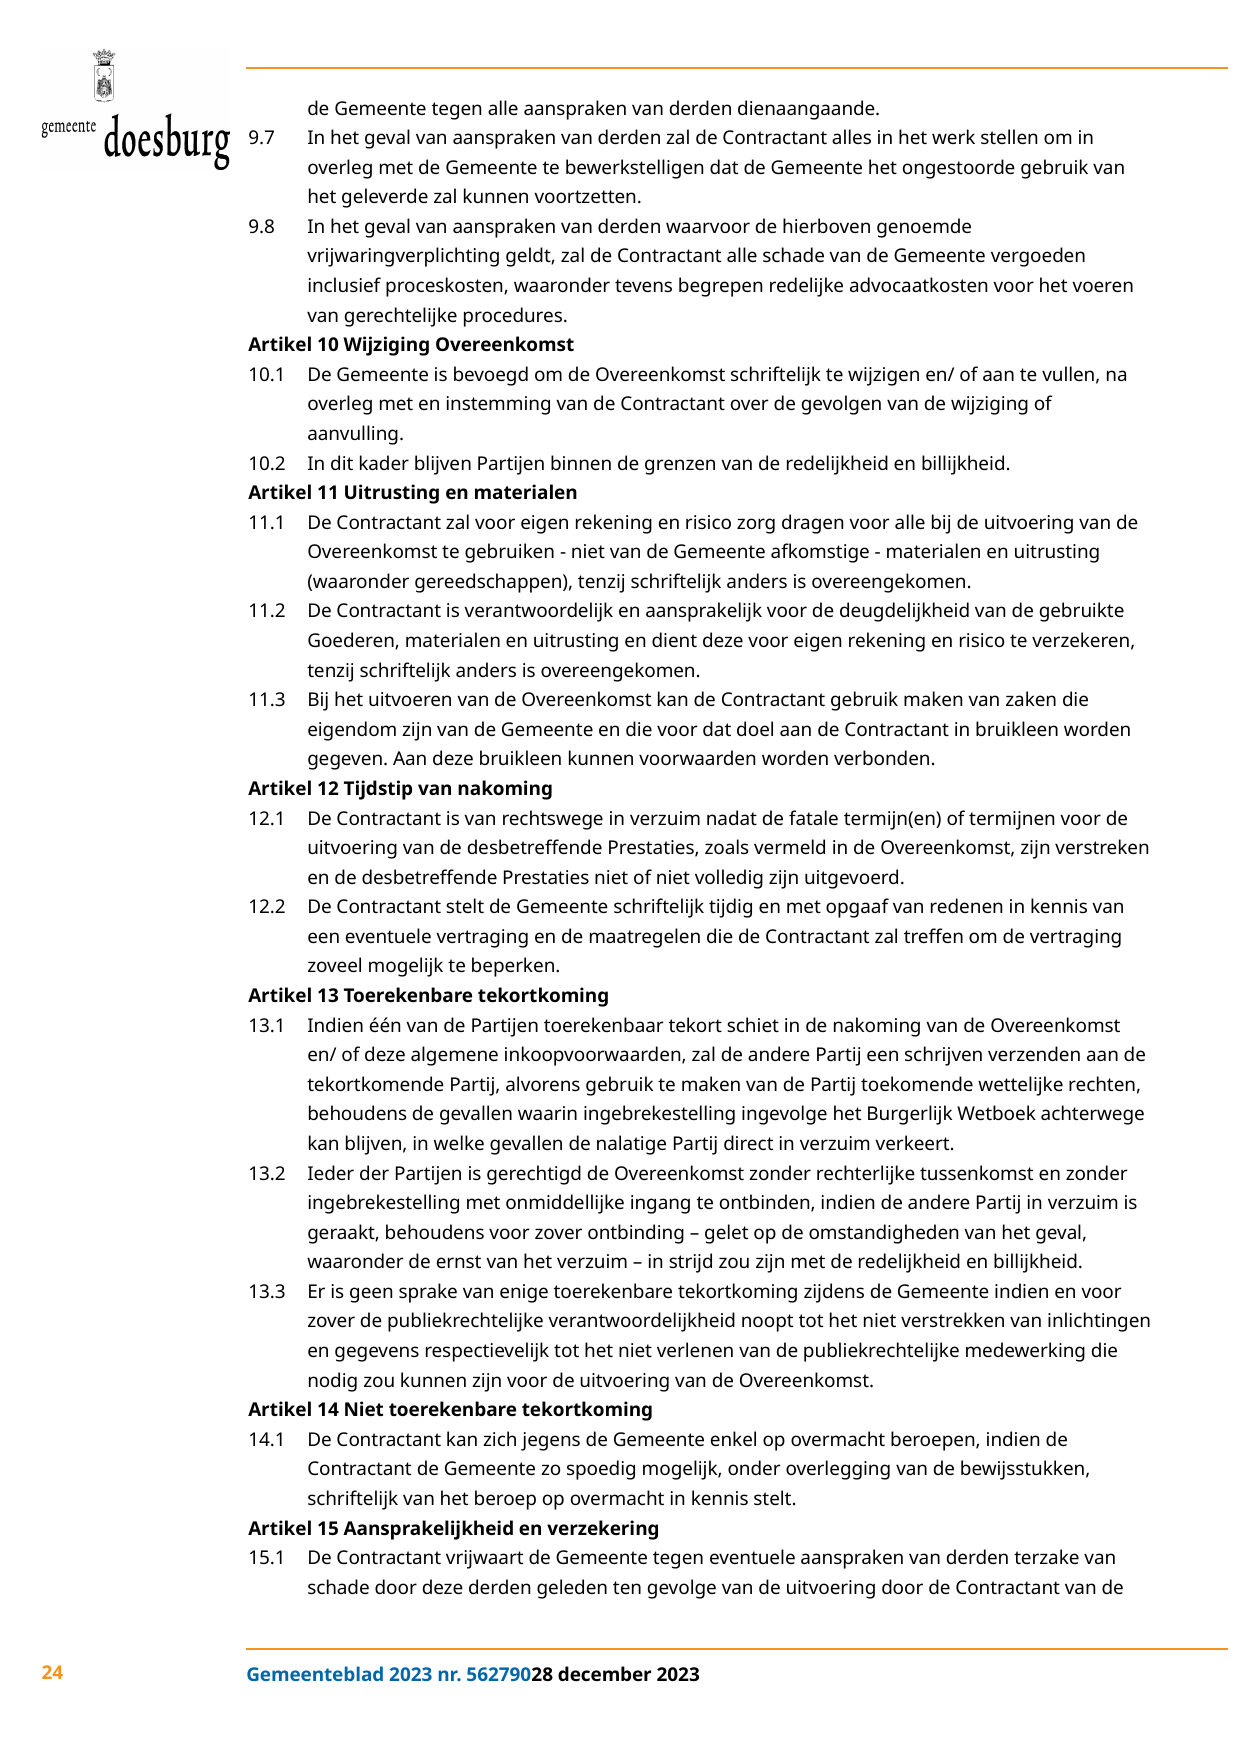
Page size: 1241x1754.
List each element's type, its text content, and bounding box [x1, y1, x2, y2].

list De Contractant zal voor eigen rekening en risico zorg dragen voor alle bij de uitvoering van de Overeenkomst te gebruiken - niet van de Gemeente afkomstige - materialen en uitrusting (waaronder gereedschappen), tenzij schriftelijk anders is overeengekomen. [248, 509, 1152, 594]
list Indien één van de Partijen toerekenbaar tekort schiet in de nakoming van de Overeenkomst en/ of deze algemene inkoopvoorwaarden, zal de andere Partij een schrijven verzenden aan de tekortkomende Partij, alvorens gebruik te maken van de Partij toekomende wettelijke rechten, behoudens de gevallen waarin ingebrekestelling ingevolge het Burgerlijk Wetboek achterwege kan blijven, in welke gevallen de nalatige Partij direct in verzuim verkeert. [248, 1012, 1152, 1156]
list Bij het uitvoeren van de Overeenkomst kan de Contractant gebruik maken van zaken die eigendom zijn van de Gemeente en die voor dat doel aan de Contractant in bruikleen worden gegeven. Aan deze bruikleen kunnen voorwaarden worden verbonden. [248, 686, 1152, 771]
list De Gemeente is bevoegd om de Overeenkomst schriftelijk te wijzigen en/ of aan te vullen, na overleg met en instemming van de Contractant over de gevolgen van de wijziging of aanvulling. [248, 361, 1152, 446]
text Artikel 15 Aansprakelijkheid en verzekering [248, 1515, 1152, 1541]
text Artikel 10 Wijziging Overeenkomst [248, 331, 1152, 357]
list de Gemeente tegen alle aanspraken van derden dienaangaande. [248, 95, 1152, 121]
list In dit kader blijven Partijen binnen de grenzen van de redelijkheid en billijkheid. [248, 450, 1152, 476]
list De Contractant stelt de Gemeente schriftelijk tijdig en met opgaaf van redenen in kennis van een eventuele vertraging en de maatregelen die de Contractant zal treffen om de vertraging zoveel mogelijk te beperken. [248, 893, 1152, 978]
text Artikel 11 Uitrusting en materialen [248, 479, 1152, 505]
list In het geval van aanspraken van derden zal de Contractant alles in het werk stellen om in overleg met de Gemeente te bewerkstelligen dat de Gemeente het ongestoorde gebruik van het geleverde zal kunnen voortzetten. [248, 124, 1152, 209]
picture [41, 47, 231, 172]
list De Contractant is van rechtswege in verzuim nadat de fatale termijn(en) of termijnen voor de uitvoering van de desbetreffende Prestaties, zoals vermeld in de Overeenkomst, zijn verstreken en de desbetreffende Prestaties niet of niet volledig zijn uitgevoerd. [248, 805, 1152, 890]
list Er is geen sprake van enige toerekenbare tekortkoming zijdens de Gemeente indien en voor zover de publiekrechtelijke verantwoordelijkheid noopt tot het niet verstrekken van inlichtingen en gegevens respectievelijk tot het niet verlenen van de publiekrechtelijke medewerking die nodig zou kunnen zijn voor de uitvoering van de Overeenkomst. [248, 1278, 1152, 1393]
list Ieder der Partijen is gerechtigd de Overeenkomst zonder rechterlijke tussenkomst en zonder ingebrekestelling met onmiddellijke ingang te ontbinden, indien de andere Partij in verzuim is geraakt, behoudens voor zover ontbinding – gelet op de omstandigheden van het geval, waaronder de ernst van het verzuim – in strijd zou zijn met de redelijkheid en billijkheid. [248, 1160, 1152, 1274]
list In het geval van aanspraken van derden waarvoor de hierboven genoemde vrijwaringverplichting geldt, zal de Contractant alle schade van de Gemeente vergoeden inclusief proceskosten, waaronder tevens begrepen redelijke advocaatkosten voor het voeren van gerechtelijke procedures. [248, 213, 1152, 328]
list De Contractant is verantwoordelijk en aansprakelijk voor de deugdelijkheid van de gebruikte Goederen, materialen en uitrusting en dient deze voor eigen rekening en risico te verzekeren, tenzij schriftelijk anders is overeengekomen. [248, 598, 1152, 683]
text Artikel 13 Toerekenbare tekortkoming [248, 982, 1152, 1008]
list De Contractant vrijwaart de Gemeente tegen eventuele aanspraken van derden terzake van schade door deze derden geleden ten gevolge van de uitvoering door de Contractant van de [248, 1544, 1152, 1600]
text Artikel 14 Niet toerekenbare tekortkoming [248, 1396, 1152, 1422]
list De Contractant kan zich jegens de Gemeente enkel op overmacht beroepen, indien de Contractant de Gemeente zo spoedig mogelijk, onder overlegging van de bewijsstukken, schriftelijk van het beroep op overmacht in kennis stelt. [248, 1426, 1152, 1511]
text Artikel 12 Tijdstip van nakoming [248, 775, 1152, 801]
